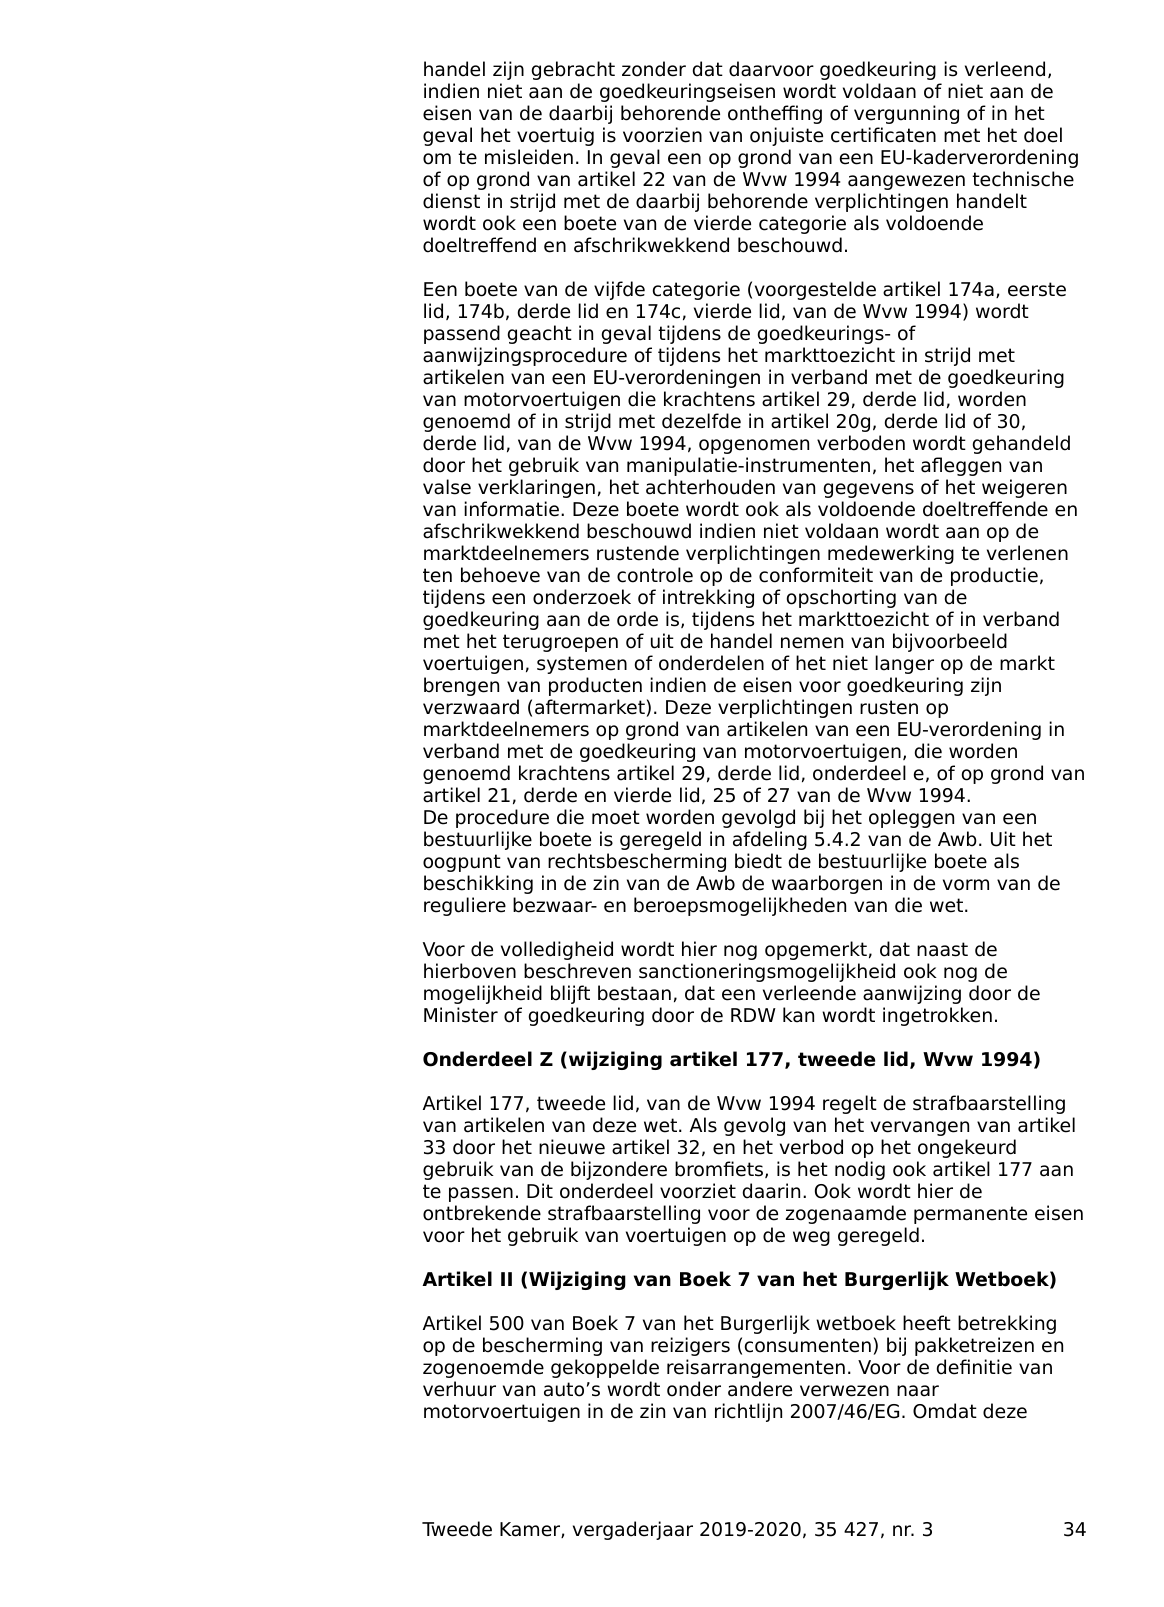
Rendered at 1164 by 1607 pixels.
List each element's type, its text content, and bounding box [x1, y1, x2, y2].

subtitle Artikel II (Wijziging van Boek 7 van het Burgerlijk Wetboek) [422, 1269, 1087, 1291]
text Voor de volledigheid wordt hier nog opgemerkt, dat naast de hierboven beschreven sanctioneringsmogelijkheid ook nog de mogelijkheid blijft bestaan, dat een verleende aanwijzing door de Minister of goedkeuring door de RDW kan wordt ingetrokken. [422, 939, 1087, 1027]
text handel zijn gebracht zonder dat daarvoor goedkeuring is verleend, indien niet aan de goedkeuringseisen wordt voldaan of niet aan de eisen van de daarbij behorende ontheffing of vergunning of in het geval het voertuig is voorzien van onjuiste certificaten met het doel om te misleiden. In geval een op grond van een EU-kaderverordening of op grond van artikel 22 van de Wvw 1994 aangewezen technische dienst in strijd met de daarbij behorende verplichtingen handelt wordt ook een boete van de vierde categorie als voldoende doeltreffend en afschrikwekkend beschouwd. [422, 59, 1087, 257]
text Een boete van de vijfde categorie (voorgestelde artikel 174a, eerste lid, 174b, derde lid en 174c, vierde lid, van de Wvw 1994) wordt passend geacht in geval tijdens de goedkeurings- of aanwijzingsprocedure of tijdens het markttoezicht in strijd met artikelen van een EU-verordeningen in verband met de goedkeuring van motorvoertuigen die krachtens artikel 29, derde lid, worden genoemd of in strijd met dezelfde in artikel 20g, derde lid of 30, derde lid, van de Wvw 1994, opgenomen verboden wordt gehandeld door het gebruik van manipulatie-instrumenten, het afleggen van valse verklaringen, het achterhouden van gegevens of het weigeren van informatie. Deze boete wordt ook als voldoende doeltreffende en afschrikwekkend beschouwd indien niet voldaan wordt aan op de marktdeelnemers rustende verplichtingen medewerking te verlenen ten behoeve van de controle op de conformiteit van de productie, tijdens een onderzoek of intrekking of opschorting van de goedkeuring aan de orde is, tijdens het markttoezicht of in verband met het terugroepen of uit de handel nemen van bijvoorbeeld voertuigen, systemen of onderdelen of het niet langer op de markt brengen van producten indien de eisen voor goedkeuring zijn verzwaard (aftermarket). Deze verplichtingen rusten op marktdeelnemers op grond van artikelen van een EU-verordening in verband met de goedkeuring van motorvoertuigen, die worden genoemd krachtens artikel 29, derde lid, onderdeel e, of op grond van artikel 21, derde en vierde lid, 25 of 27 van de Wvw 1994. [422, 279, 1087, 807]
subtitle Onderdeel Z (wijziging artikel 177, tweede lid, Wvw 1994) [422, 1049, 1087, 1071]
text Artikel 500 van Boek 7 van het Burgerlijk wetboek heeft betrekking op de bescherming van reizigers (consumenten) bij pakketreizen en zogenoemde gekoppelde reisarrangementen. Voor de definitie van verhuur van auto’s wordt onder andere verwezen naar motorvoertuigen in de zin van richtlijn 2007/46/EG. Omdat deze [422, 1313, 1087, 1423]
text De procedure die moet worden gevolgd bij het opleggen van een bestuurlijke boete is geregeld in afdeling 5.4.2 van de Awb. Uit het oogpunt van rechtsbescherming biedt de bestuurlijke boete als beschikking in de zin van de Awb de waarborgen in de vorm van de reguliere bezwaar- en beroepsmogelijkheden van die wet. [422, 807, 1087, 916]
text Artikel 177, tweede lid, van de Wvw 1994 regelt de strafbaarstelling van artikelen van deze wet. Als gevolg van het vervangen van artikel 33 door het nieuwe artikel 32, en het verbod op het ongekeurd gebruik van de bijzondere bromfiets, is het nodig ook artikel 177 aan te passen. Dit onderdeel voorziet daarin. Ook wordt hier de ontbrekende strafbaarstelling voor de zogenaamde permanente eisen voor het gebruik van voertuigen op de weg geregeld. [422, 1093, 1087, 1247]
